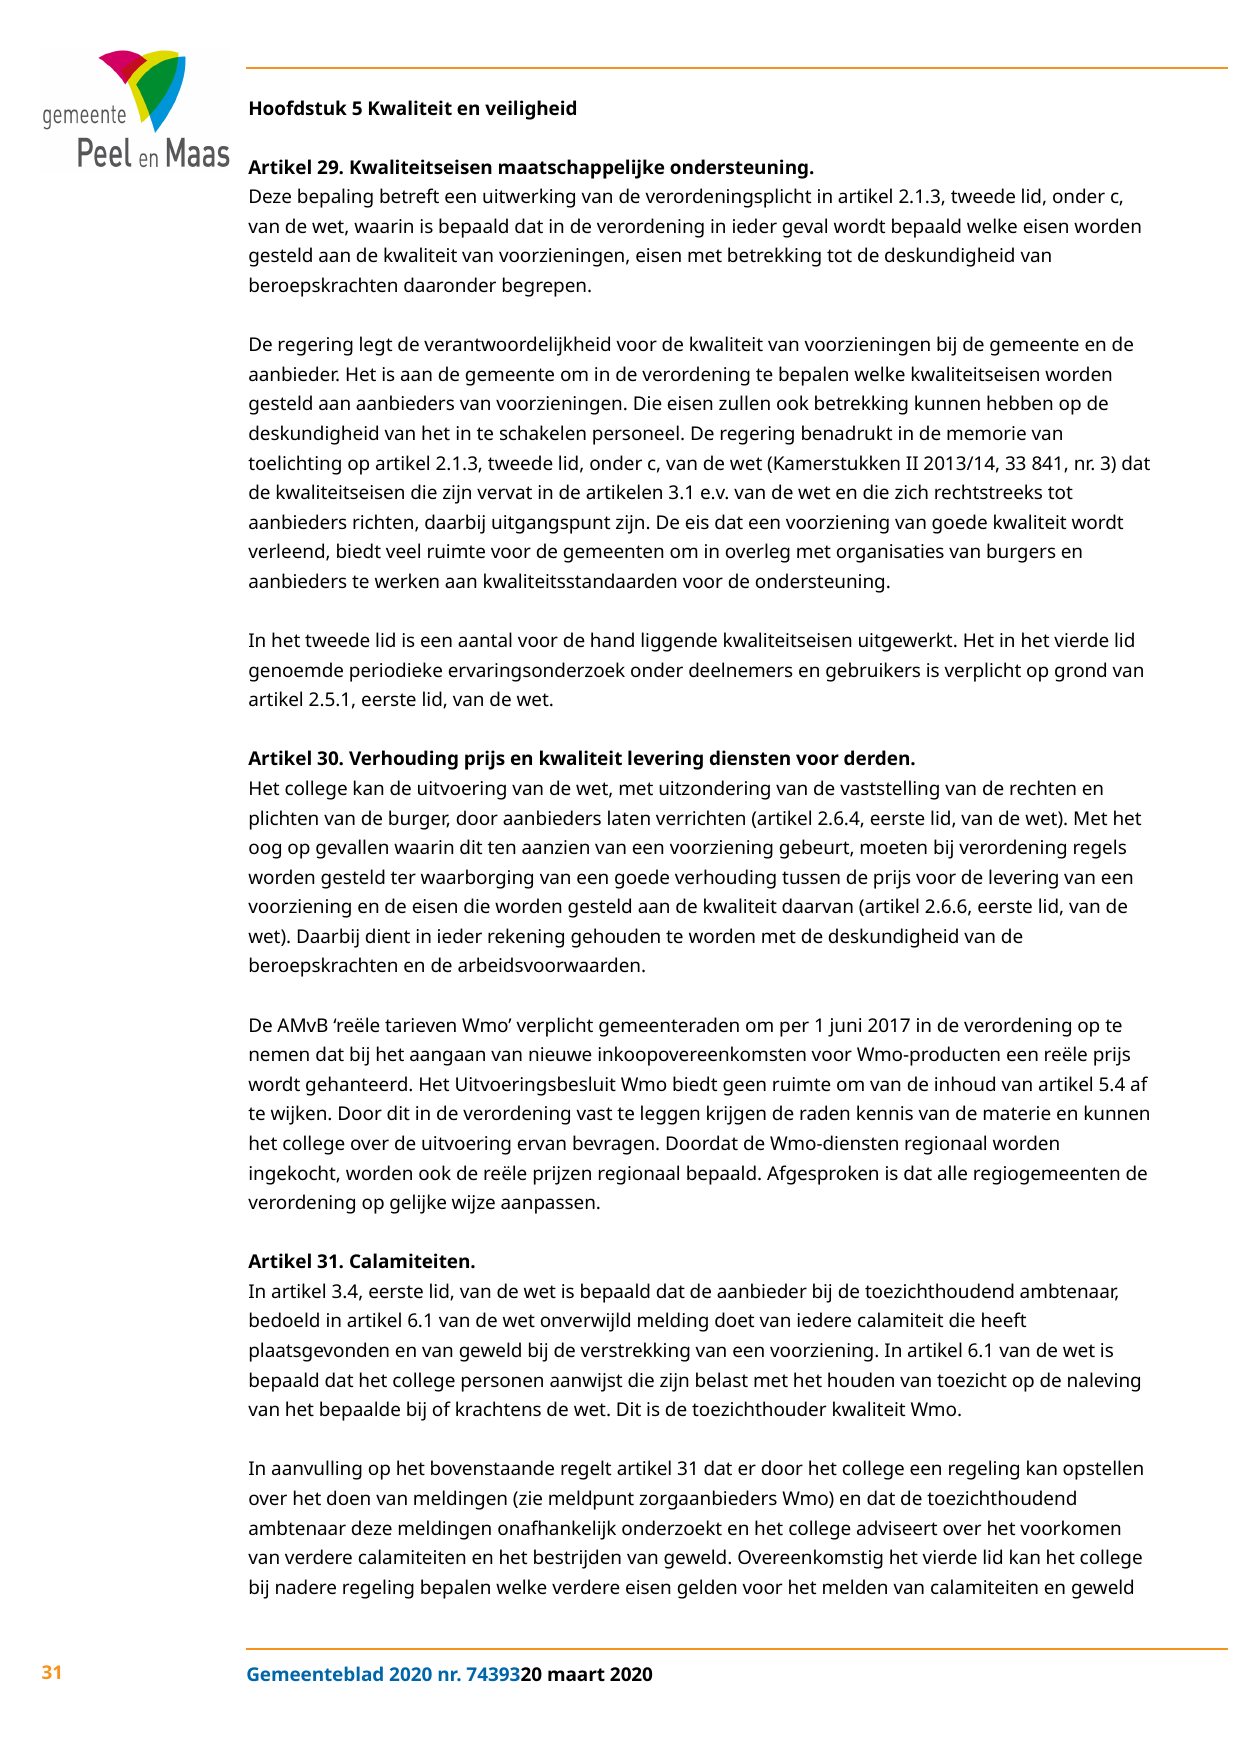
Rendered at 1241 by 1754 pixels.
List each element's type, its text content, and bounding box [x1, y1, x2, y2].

text Het college kan de uitvoering van de wet, met uitzondering van de vaststelling van de rechten en plichten van de burger, door aanbieders laten verrichten (artikel 2.6.4, eerste lid, van de wet). Met het oog op gevallen waarin dit ten aanzien van een voorziening gebeurt, moeten bij verordening regels worden gesteld ter waarborging van een goede verhouding tussen de prijs voor de levering van een voorziening en de eisen die worden gesteld aan de kwaliteit daarvan (artikel 2.6.6, eerste lid, van de wet). Daarbij dient in ieder rekening gehouden te worden met de deskundigheid van de beroepskrachten en de arbeidsvoorwaarden. [248, 775, 1152, 978]
text In artikel 3.4, eerste lid, van de wet is bepaald dat de aanbieder bij de toezichthoudend ambtenaar, bedoeld in artikel 6.1 van de wet onverwijld melding doet van iedere calamiteit die heeft plaatsgevonden en van geweld bij de verstrekking van een voorziening. In artikel 6.1 van de wet is bepaald dat het college personen aanwijst die zijn belast met het houden van toezicht op de naleving van het bepaalde bij of krachtens de wet. Dit is de toezichthouder kwaliteit Wmo. [248, 1278, 1152, 1422]
text In aanvulling op het bovenstaande regelt artikel 31 dat er door het college een regeling kan opstellen over het doen van meldingen (zie meldpunt zorgaanbieders Wmo) en dat de toezichthoudend ambtenaar deze meldingen onafhankelijk onderzoekt en het college adviseert over het voorkomen van verdere calamiteiten en het bestrijden van geweld. Overeenkomstig het vierde lid kan het college bij nadere regeling bepalen welke verdere eisen gelden voor het melden van calamiteiten en geweld [248, 1456, 1152, 1600]
text Hoofdstuk 5 Kwaliteit en veiligheid [248, 95, 1152, 121]
text Artikel 31. Calamiteiten. [248, 1248, 1152, 1274]
text Artikel 29. Kwaliteitseisen maatschappelijke ondersteuning. [248, 154, 1152, 180]
picture [41, 47, 231, 172]
text De regering legt de verantwoordelijkheid voor de kwaliteit van voorzieningen bij de gemeente en de aanbieder. Het is aan de gemeente om in de verordening te bepalen welke kwaliteitseisen worden gesteld aan aanbieders van voorzieningen. Die eisen zullen ook betrekking kunnen hebben op de deskundigheid van het in te schakelen personeel. De regering benadrukt in de memorie van toelichting op artikel 2.1.3, tweede lid, onder c, van de wet (Kamerstukken II 2013/14, 33 841, nr. 3) dat de kwaliteitseisen die zijn vervat in de artikelen 3.1 e.v. van de wet en die zich rechtstreeks tot aanbieders richten, daarbij uitgangspunt zijn. De eis dat een voorziening van goede kwaliteit wordt verleend, biedt veel ruimte voor de gemeenten om in overleg met organisaties van burgers en aanbieders te werken aan kwaliteitsstandaarden voor de ondersteuning. [248, 331, 1152, 594]
text De AMvB ‘reële tarieven Wmo’ verplicht gemeenteraden om per 1 juni 2017 in de verordening op te nemen dat bij het aangaan van nieuwe inkoopovereenkomsten voor Wmo-producten een reële prijs wordt gehanteerd. Het Uitvoeringsbesluit Wmo biedt geen ruimte om van de inhoud van artikel 5.4 af te wijken. Door dit in de verordening vast te leggen krijgen de raden kennis van de materie en kunnen het college over de uitvoering ervan bevragen. Doordat de Wmo-diensten regionaal worden ingekocht, worden ook de reële prijzen regionaal bepaald. Afgesproken is dat alle regiogemeenten de verordening op gelijke wijze aanpassen. [248, 1012, 1152, 1215]
text In het tweede lid is een aantal voor de hand liggende kwaliteitseisen uitgewerkt. Het in het vierde lid genoemde periodieke ervaringsonderzoek onder deelnemers en gebruikers is verplicht op grond van artikel 2.5.1, eerste lid, van de wet. [248, 627, 1152, 712]
text Artikel 30. Verhouding prijs en kwaliteit levering diensten voor derden. [248, 746, 1152, 771]
text Deze bepaling betreft een uitwerking van de verordeningsplicht in artikel 2.1.3, tweede lid, onder c, van de wet, waarin is bepaald dat in de verordening in ieder geval wordt bepaald welke eisen worden gesteld aan de kwaliteit van voorzieningen, eisen met betrekking tot de deskundigheid van beroepskrachten daaronder begrepen. [248, 183, 1152, 298]
